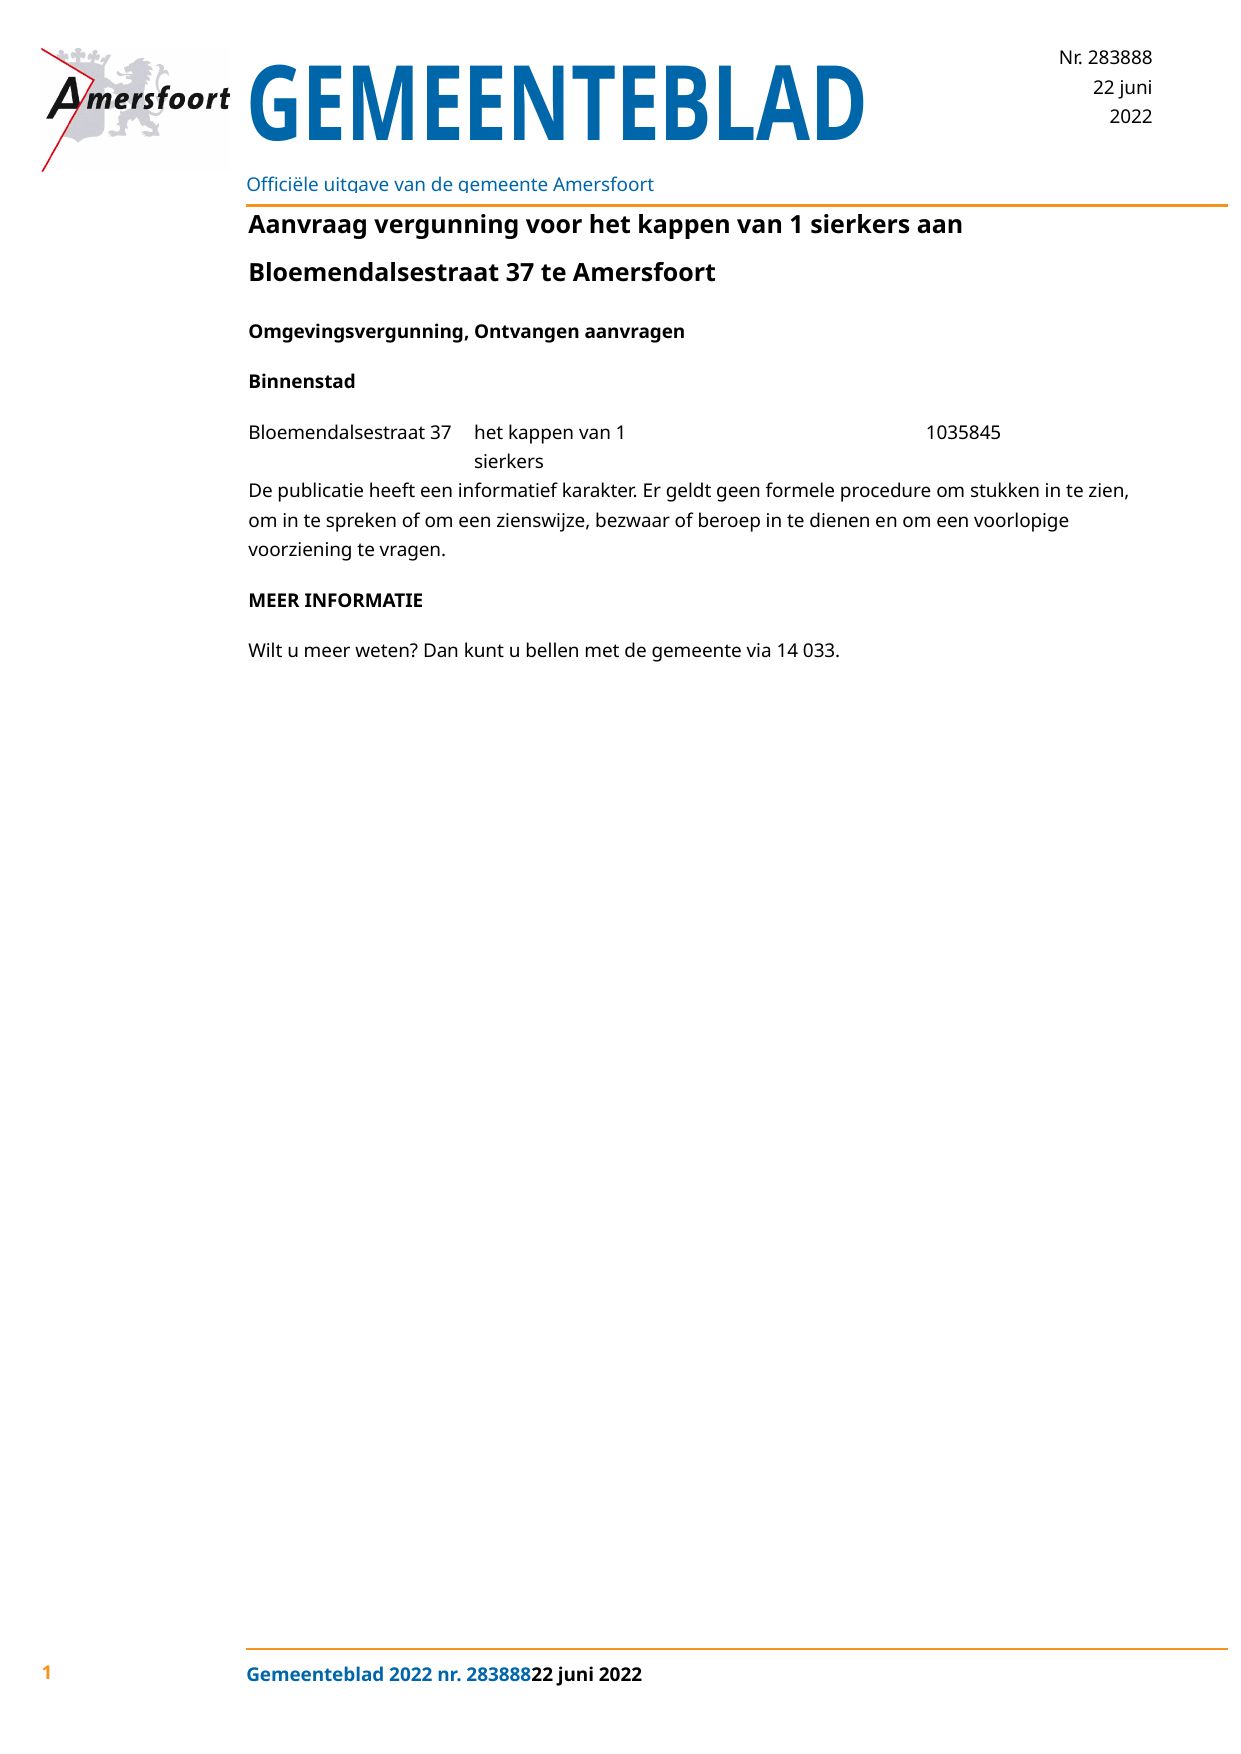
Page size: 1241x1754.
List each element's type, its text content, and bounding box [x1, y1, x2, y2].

table_header 1035845 [926, 419, 1152, 474]
table_header [700, 419, 926, 474]
text MEER INFORMATIE [248, 587, 1152, 613]
text Wilt u meer weten? Dan kunt u bellen met de gemeente via 14 033. [248, 637, 1152, 663]
table_header Bloemendalsestraat 37 [248, 419, 474, 474]
text Binnenstad [248, 368, 1152, 394]
picture [41, 47, 231, 172]
text De publicatie heeft een informatief karakter. Er geldt geen formele procedure om stukken in te zien, om in te spreken of om een zienswijze, bezwaar of beroep in te dienen en om een voorlopige voorziening te vragen. [248, 477, 1152, 562]
table_header het kappen van 1 sierkers [474, 419, 700, 474]
text Omgevingsvergunning, Ontvangen aanvragen [248, 318, 1152, 344]
text Aanvraag vergunning voor het kappen van 1 sierkers aan Bloemendalsestraat 37 te Amersfoort [248, 207, 1152, 288]
